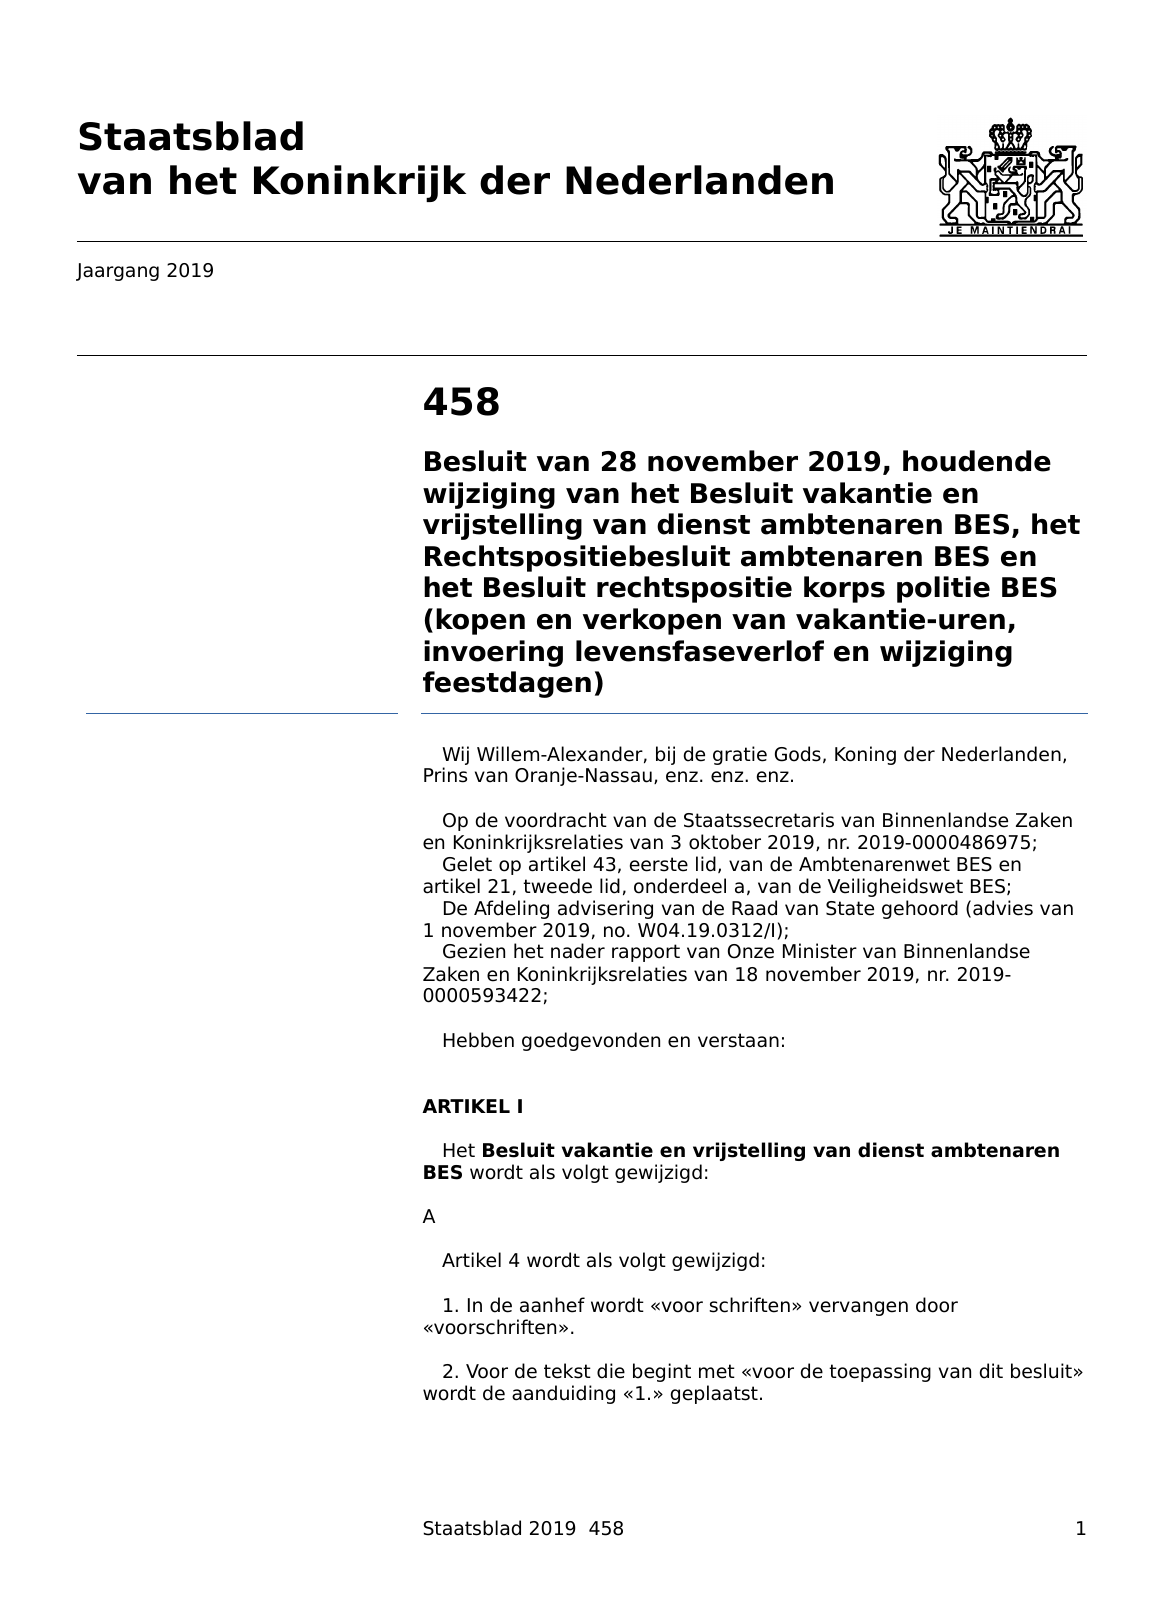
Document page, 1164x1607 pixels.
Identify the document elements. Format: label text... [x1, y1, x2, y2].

text A [422, 1206, 1087, 1228]
text Artikel 4 wordt als volgt gewijzigd: [422, 1250, 1087, 1272]
table_header [886, 100, 1087, 241]
text Gelet op artikel 43, eerste lid, van de Ambtenarenwet BES en artikel 21, tweede lid, onderdeel a, van de Veiligheidswet BES; [422, 853, 1087, 897]
picture [936, 115, 1087, 240]
text Wij Willem-Alexander, bij de gratie Gods, Koning der Nederlanden, Prins van Oranje-Nassau, enz. enz. enz. [422, 743, 1087, 787]
table_header Staatsblad van het Koninkrijk der Nederlanden [77, 100, 886, 241]
text Het Besluit vakantie en vrijstelling van dienst ambtenaren BES wordt als volgt gewijzigd: [422, 1140, 1087, 1184]
text Besluit van 28 november 2019, houdende wijziging van het Besluit vakantie en vrijstelling van dienst ambtenaren BES, het Rechtspositiebesluit ambtenaren BES en het Besluit rechtspositie korps politie BES (kopen en verkopen van vakantie-uren, invoering levensfaseverlof en wijziging feestdagen) [422, 447, 1087, 699]
text Gezien het nader rapport van Onze Minister van Binnenlandse Zaken en Koninkrijksrelaties van 18 november 2019, nr. 2019-0000593422; [422, 941, 1087, 1007]
subtitle ARTIKEL I [422, 1096, 1087, 1118]
text Hebben goedgevonden en verstaan: [422, 1029, 1087, 1052]
text De Afdeling advisering van de Raad van State gehoord (advies van 1 november 2019, no. W04.19.0312/I); [422, 897, 1087, 941]
text Op de voordracht van de Staatssecretaris van Binnenlandse Zaken en Koninkrijksrelaties van 3 oktober 2019, nr. 2019-0000486975; [422, 809, 1087, 853]
subtitle 458 [422, 381, 1087, 424]
text 2. Voor de tekst die begint met «voor de toepassing van dit besluit» wordt de aanduiding «1.» geplaatst. [422, 1361, 1087, 1405]
text 1. In de aanhef wordt «voor schriften» vervangen door «voorschriften». [422, 1294, 1087, 1338]
table_cell Jaargang 2019 [77, 242, 1087, 355]
